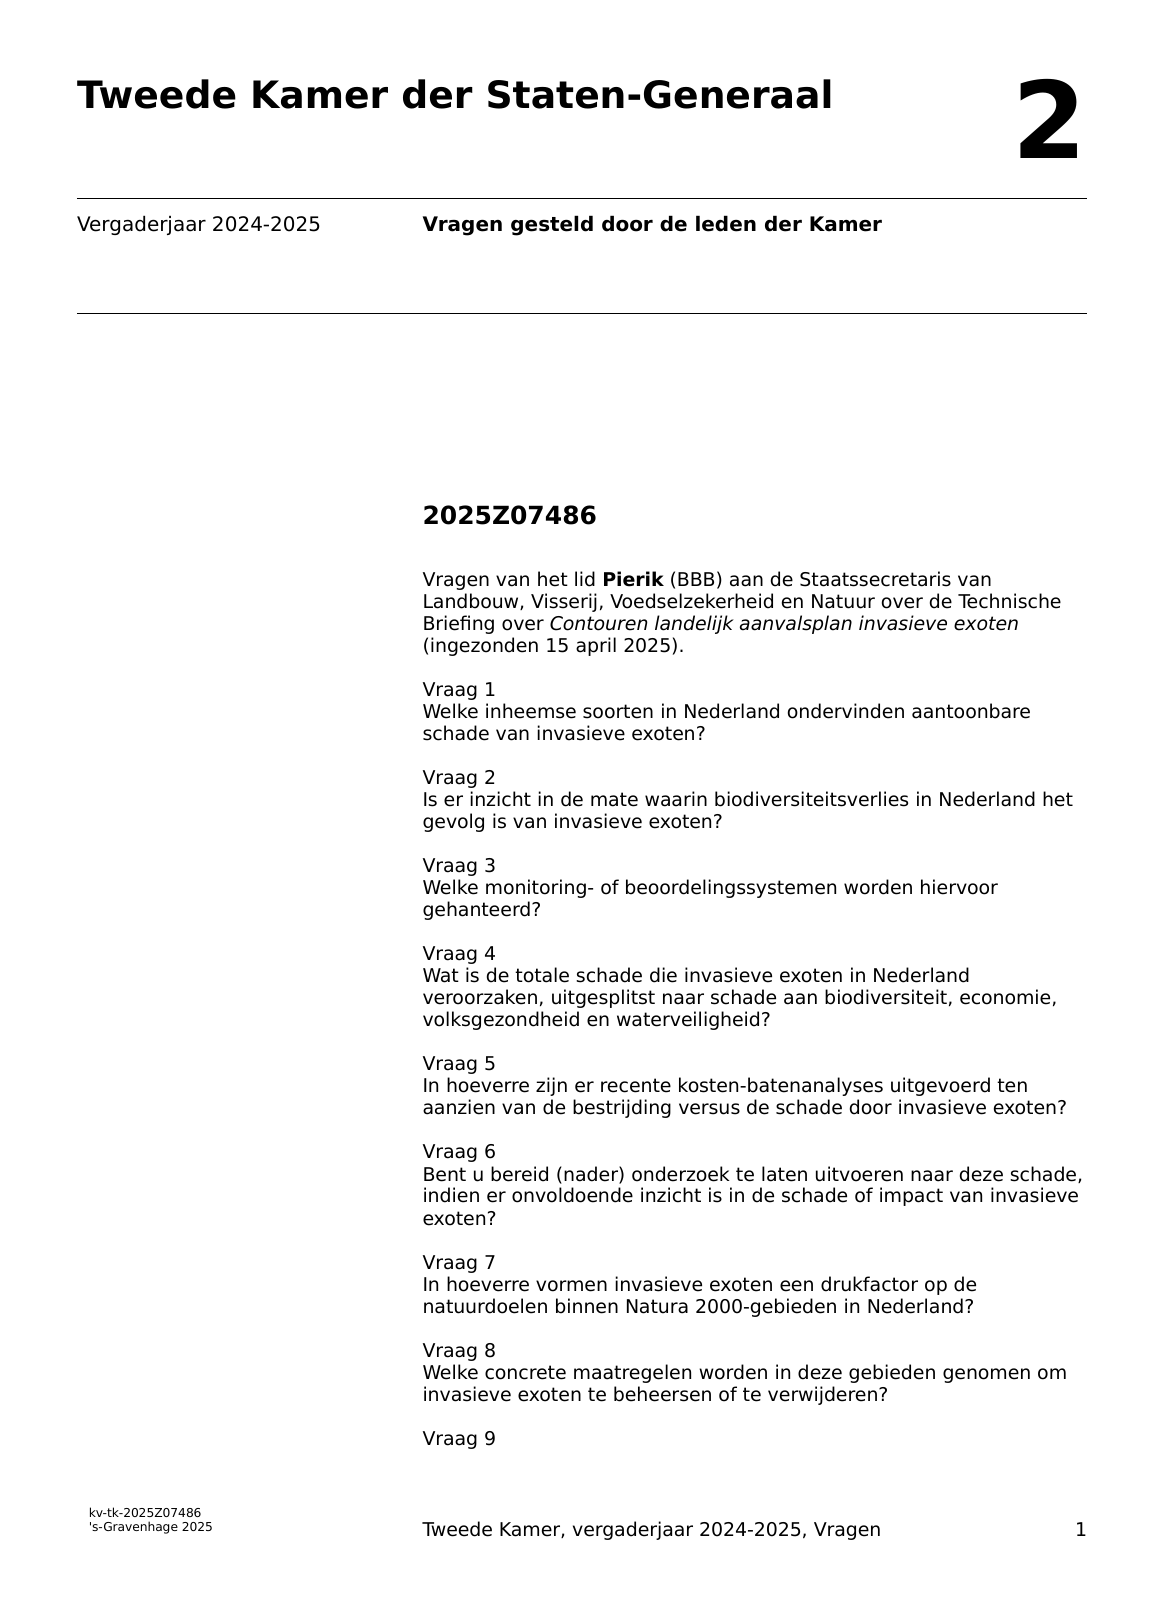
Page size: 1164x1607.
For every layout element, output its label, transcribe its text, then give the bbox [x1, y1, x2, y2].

text 's-Gravenhage 2025 [88, 1520, 323, 1534]
text In hoeverre vormen invasieve exoten een drukfactor op de natuurdoelen binnen Natura 2000-gebieden in Nederland? [422, 1273, 1087, 1317]
text Bent u bereid (nader) onderzoek te laten uitvoeren naar deze schade, indien er onvoldoende inzicht is in de schade of impact van invasieve exoten? [422, 1163, 1087, 1229]
text Vraag 4 [422, 943, 1087, 965]
text Vraag 5 [422, 1053, 1087, 1075]
text Vragen van het lid Pierik (BBB) aan de Staatssecretaris van Landbouw, Visserij, Voedselzekerheid en Natuur over de Technische Briefing over Contouren landelijk aanvalsplan invasieve exoten (ingezonden 15 april 2025). [422, 569, 1087, 657]
text Welke concrete maatregelen worden in deze gebieden genomen om invasieve exoten te beheersen of te verwijderen? [422, 1362, 1087, 1406]
text In hoeverre zijn er recente kosten-batenanalyses uitgevoerd ten aanzien van de bestrijding versus de schade door invasieve exoten? [422, 1075, 1087, 1119]
text Vraag 8 [422, 1340, 1087, 1362]
text 2025Z07486 [422, 501, 1087, 531]
table_header Tweede Kamer der Staten-Generaal [77, 59, 886, 198]
text Welke inheemse soorten in Nederland ondervinden aantoonbare schade van invasieve exoten? [422, 701, 1087, 745]
text Is er inzicht in de mate waarin biodiversiteitsverlies in Nederland het gevolg is van invasieve exoten? [422, 789, 1087, 833]
table_header 2 [886, 59, 1087, 198]
text Vraag 6 [422, 1141, 1087, 1163]
text Wat is de totale schade die invasieve exoten in Nederland veroorzaken, uitgesplitst naar schade aan biodiversiteit, economie, volksgezondheid en waterveiligheid? [422, 965, 1087, 1031]
text Welke monitoring- of beoordelingssystemen worden hiervoor gehanteerd? [422, 877, 1087, 921]
table_cell Vragen gesteld door de leden der Kamer [422, 199, 1087, 313]
text kv-tk-2025Z07486 [88, 1506, 323, 1520]
text Vraag 3 [422, 855, 1087, 877]
text Vraag 9 [422, 1428, 1087, 1450]
text Vraag 1 [422, 679, 1087, 701]
table_cell Vergaderjaar 2024-2025 [77, 199, 422, 313]
text Vraag 2 [422, 767, 1087, 789]
text Vraag 7 [422, 1252, 1087, 1273]
